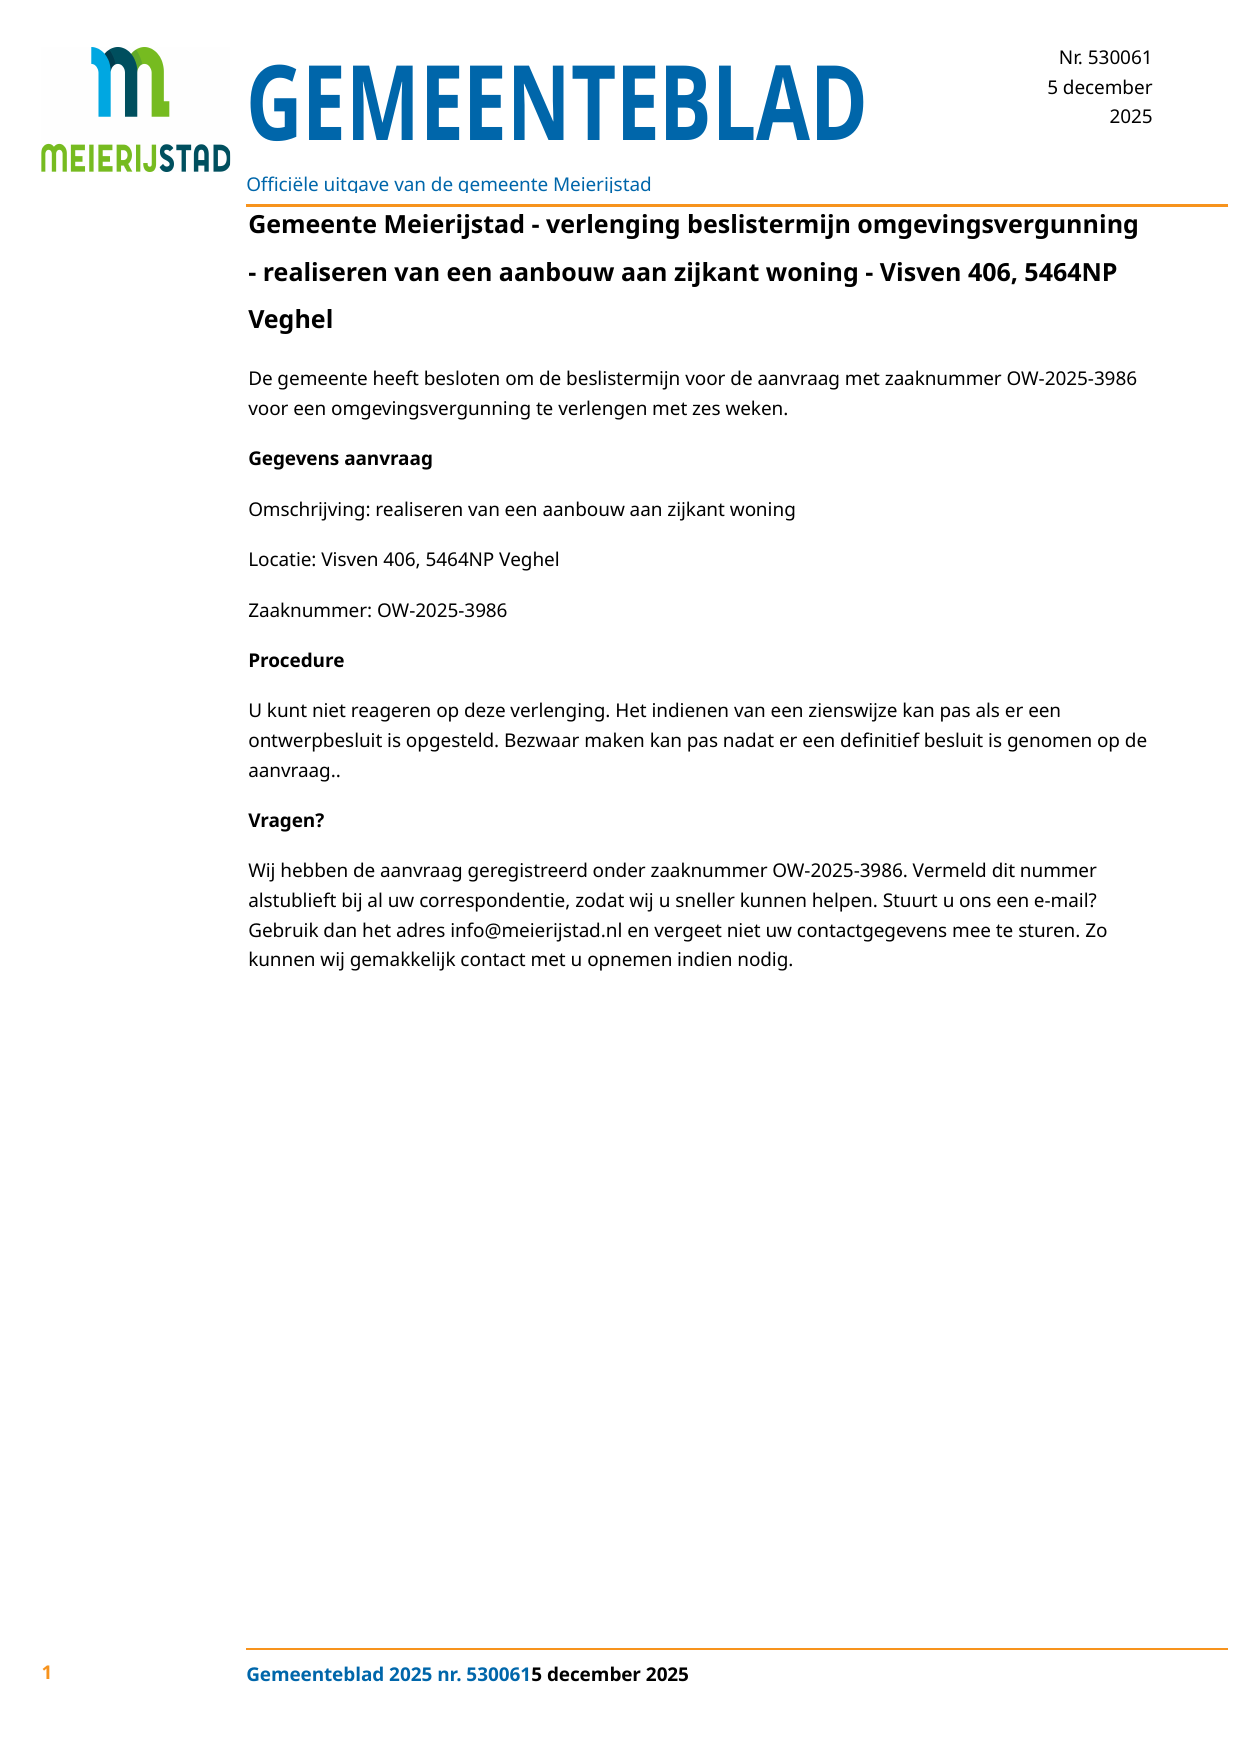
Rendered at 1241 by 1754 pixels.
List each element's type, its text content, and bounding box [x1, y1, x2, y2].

text Gegevens aanvraag [248, 446, 1152, 471]
picture [41, 47, 231, 172]
text Wij hebben de aanvraag geregistreerd onder zaaknummer OW-2025-3986. Vermeld dit nummer alstublieft bij al uw correspondentie, zodat wij u sneller kunnen helpen. Stuurt u ons een e-mail? Gebruik dan het adres info@meierijstad.nl en vergeet niet uw contactgegevens mee te sturen. Zo kunnen wij gemakkelijk contact met u opnemen indien nodig. [248, 858, 1152, 972]
text Vragen? [248, 807, 1152, 833]
text Locatie: Visven 406, 5464NP Veghel [248, 546, 1152, 572]
text De gemeente heeft besloten om de beslistermijn voor de aanvraag met zaaknummer OW-2025-3986 voor een omgevingsvergunning te verlengen met zes weken. [248, 366, 1152, 421]
text Procedure [248, 647, 1152, 673]
text Omschrijving: realiseren van een aanbouw aan zijkant woning [248, 496, 1152, 522]
text Gemeente Meierijstad - verlenging beslistermijn omgevingsvergunning - realiseren van een aanbouw aan zijkant woning - Visven 406, 5464NP Veghel [248, 207, 1152, 336]
text U kunt niet reageren op deze verlenging. Het indienen van een zienswijze kan pas als er een ontwerpbesluit is opgesteld. Bezwaar maken kan pas nadat er een definitief besluit is genomen op de aanvraag.. [248, 698, 1152, 782]
text Zaaknummer: OW-2025-3986 [248, 597, 1152, 622]
